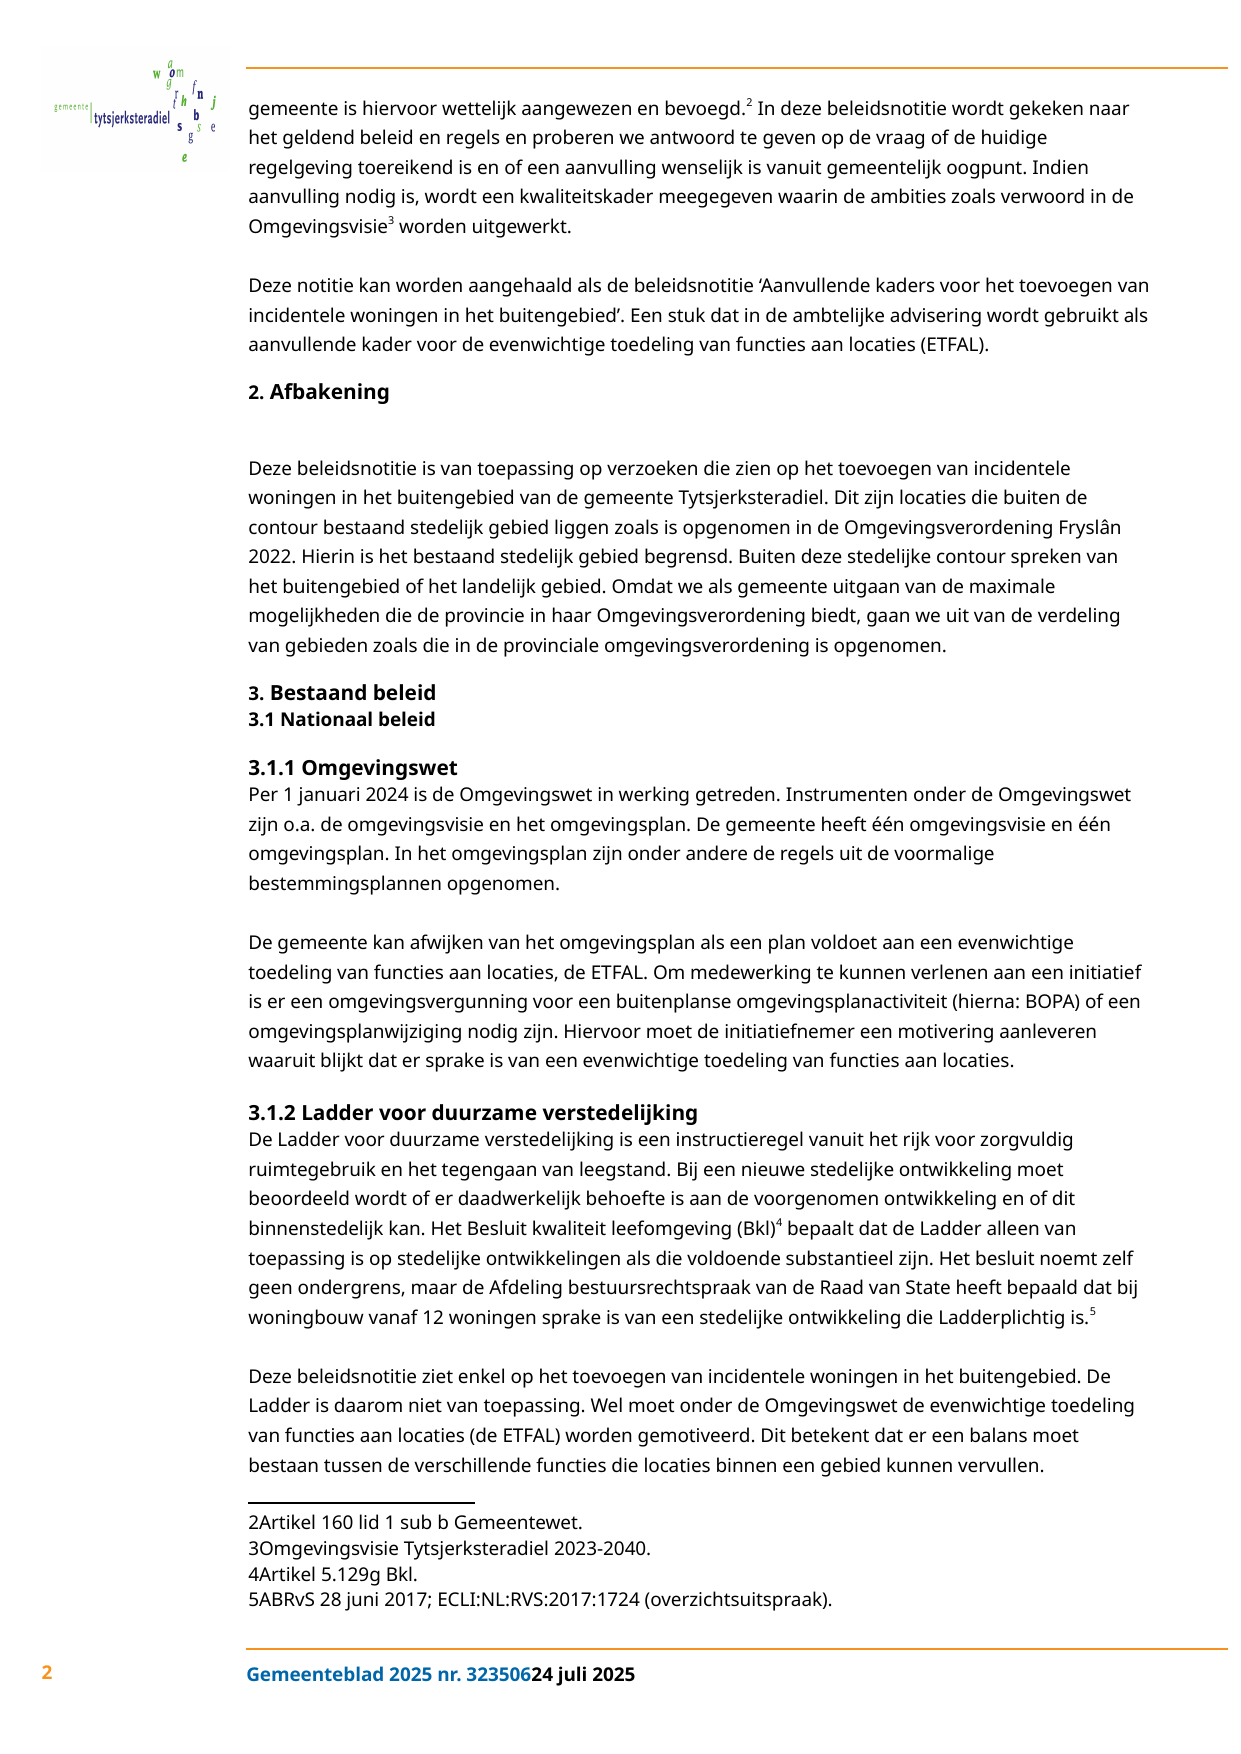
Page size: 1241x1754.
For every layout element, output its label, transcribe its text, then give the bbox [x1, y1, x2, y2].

text 3.1.1 Omgevingswet [248, 753, 1152, 781]
text 3.1 Nationaal beleid [248, 706, 1152, 732]
text 2. Afbakening [248, 377, 1152, 406]
text ABRvS 28 juni 2017; ECLI:NL:RVS:2017:1724 (overzichtsuitspraak). [248, 1586, 1152, 1612]
text Per 1 januari 2024 is de Omgevingswet in werking getreden. Instrumenten onder de Omgevingswet zijn o.a. de omgevingsvisie en het omgevingsplan. De gemeente heeft één omgevingsvisie en één omgevingsplan. In het omgevingsplan zijn onder andere de regels uit de voormalige bestemmingsplannen opgenomen. [248, 781, 1152, 896]
text De gemeente kan afwijken van het omgevingsplan als een plan voldoet aan een evenwichtige toedeling van functies aan locaties, de ETFAL. Om medewerking te kunnen verlenen aan een initiatief is er een omgevingsvergunning voor een buitenplanse omgevingsplanactiviteit (hierna: BOPA) of een omgevingsplanwijziging nodig zijn. Hiervoor moet de initiatiefnemer een motivering aanleveren waaruit blijkt dat er sprake is van een evenwichtige toedeling van functies aan locaties. [248, 929, 1152, 1073]
picture [41, 47, 231, 172]
text 3.1.2 Ladder voor duurzame verstedelijking [248, 1098, 1152, 1126]
text Artikel 5.129g Bkl. [248, 1561, 1152, 1586]
text Artikel 160 lid 1 sub b Gemeentewet. [248, 1509, 1152, 1535]
text De Ladder voor duurzame verstedelijking is een instructieregel vanuit het rijk voor zorgvuldig ruimtegebruik en het tegengaan van leegstand. Bij een nieuwe stedelijke ontwikkeling moet beoordeeld wordt of er daadwerkelijk behoefte is aan de voorgenomen ontwikkeling en of dit binnenstedelijk kan. Het Besluit kwaliteit leefomgeving (Bkl) bepaalt dat de Ladder alleen van toepassing is op stedelijke ontwikkelingen als die voldoende substantieel zijn. Het besluit noemt zelf geen ondergrens, maar de Afdeling bestuursrechtspraak van de Raad van State heeft bepaald dat bij woningbouw vanaf 12 woningen sprake is van een stedelijke ontwikkeling die Ladderplichtig is. [248, 1126, 1152, 1330]
text 3. Bestaand beleid [248, 678, 1152, 706]
text Omgevingsvisie Tytsjerksteradiel 2023-2040. [248, 1535, 1152, 1561]
text Deze beleidsnotitie ziet enkel op het toevoegen van incidentele woningen in het buitengebied. De Ladder is daarom niet van toepassing. Wel moet onder de Omgevingswet de evenwichtige toedeling van functies aan locaties (de ETFAL) worden gemotiveerd. Dit betekent dat er een balans moet bestaan tussen de verschillende functies die locaties binnen een gebied kunnen vervullen. [248, 1363, 1152, 1478]
text gemeente is hiervoor wettelijk aangewezen en bevoegd. In deze beleidsnotitie wordt gekeken naar het geldend beleid en regels en proberen we antwoord te geven op de vraag of de huidige regelgeving toereikend is en of een aanvulling wenselijk is vanuit gemeentelijk oogpunt. Indien aanvulling nodig is, wordt een kwaliteitskader meegegeven waarin de ambities zoals verwoord in de Omgevingsvisie worden uitgewerkt. [248, 95, 1152, 239]
text Deze notitie kan worden aangehaald als de beleidsnotitie ‘Aanvullende kaders voor het toevoegen van incidentele woningen in het buitengebied’. Een stuk dat in de ambtelijke advisering wordt gebruikt als aanvullende kader voor de evenwichtige toedeling van functies aan locaties (ETFAL). [248, 272, 1152, 357]
text Deze beleidsnotitie is van toepassing op verzoeken die zien op het toevoegen van incidentele woningen in het buitengebied van de gemeente Tytsjerksteradiel. Dit zijn locaties die buiten de contour bestaand stedelijk gebied liggen zoals is opgenomen in de Omgevingsverordening Fryslân 2022. Hierin is het bestaand stedelijk gebied begrensd. Buiten deze stedelijke contour spreken van het buitengebied of het landelijk gebied. Omdat we als gemeente uitgaan van de maximale mogelijkheden die de provincie in haar Omgevingsverordening biedt, gaan we uit van de verdeling van gebieden zoals die in de provinciale omgevingsverordening is opgenomen. [248, 455, 1152, 658]
